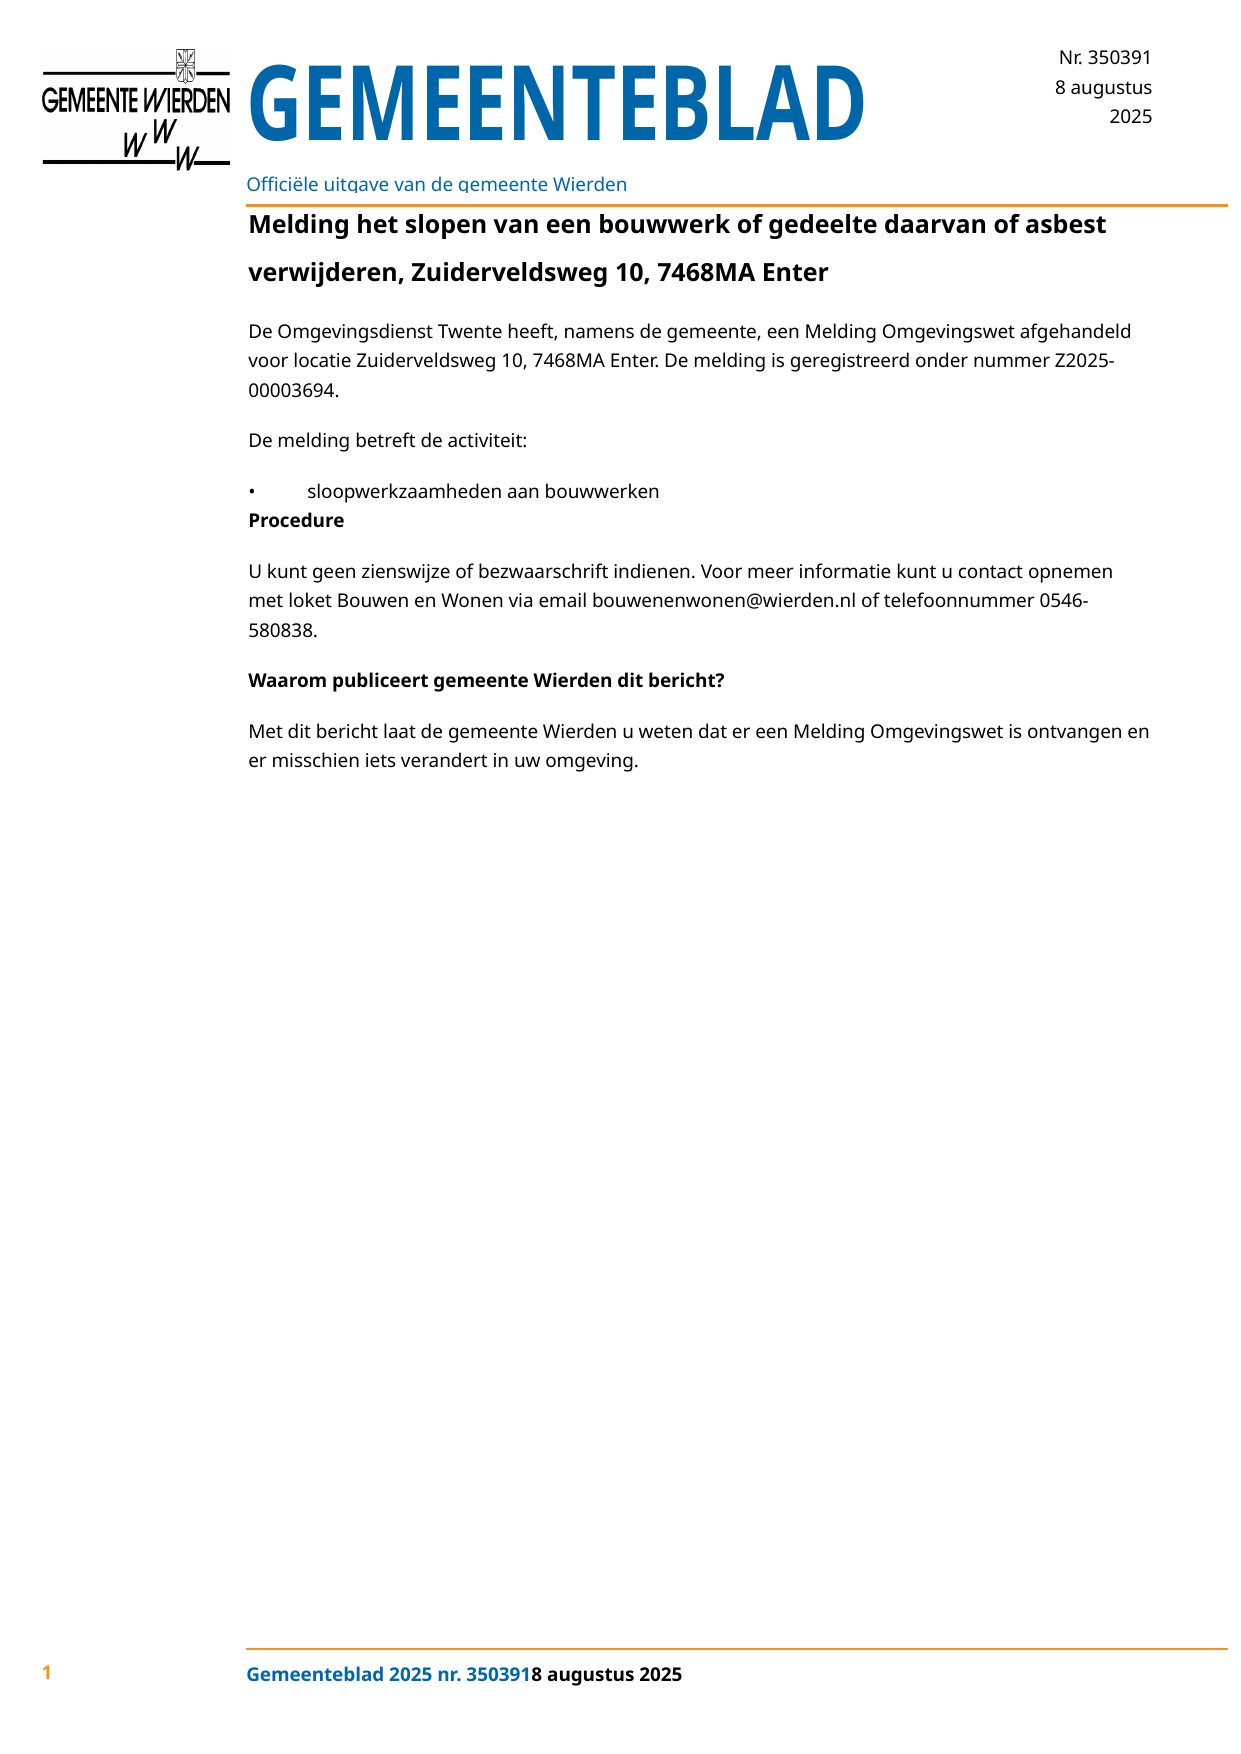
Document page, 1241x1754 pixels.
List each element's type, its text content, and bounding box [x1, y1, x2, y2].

text De melding betreft de activiteit: [248, 427, 1152, 453]
text Procedure [248, 507, 1152, 533]
text U kunt geen zienswijze of bezwaarschrift indienen. Voor meer informatie kunt u contact opnemen met loket Bouwen en Wonen via email bouwenenwonen@wierden.nl of telefoonnummer 0546-580838. [248, 558, 1152, 643]
list sloopwerkzaamheden aan bouwwerken [248, 478, 1152, 504]
text Melding het slopen van een bouwwerk of gedeelte daarvan of asbest verwijderen, Zuiderveldsweg 10, 7468MA Enter [248, 207, 1152, 288]
picture [41, 47, 231, 172]
text Waarom publiceert gemeente Wierden dit bericht? [248, 667, 1152, 693]
text Met dit bericht laat de gemeente Wierden u weten dat er een Melding Omgevingswet is ontvangen en er misschien iets verandert in uw omgeving. [248, 718, 1152, 773]
text De Omgevingsdienst Twente heeft, namens de gemeente, een Melding Omgevingswet afgehandeld voor locatie Zuiderveldsweg 10, 7468MA Enter. De melding is geregistreerd onder nummer Z2025-00003694. [248, 318, 1152, 403]
